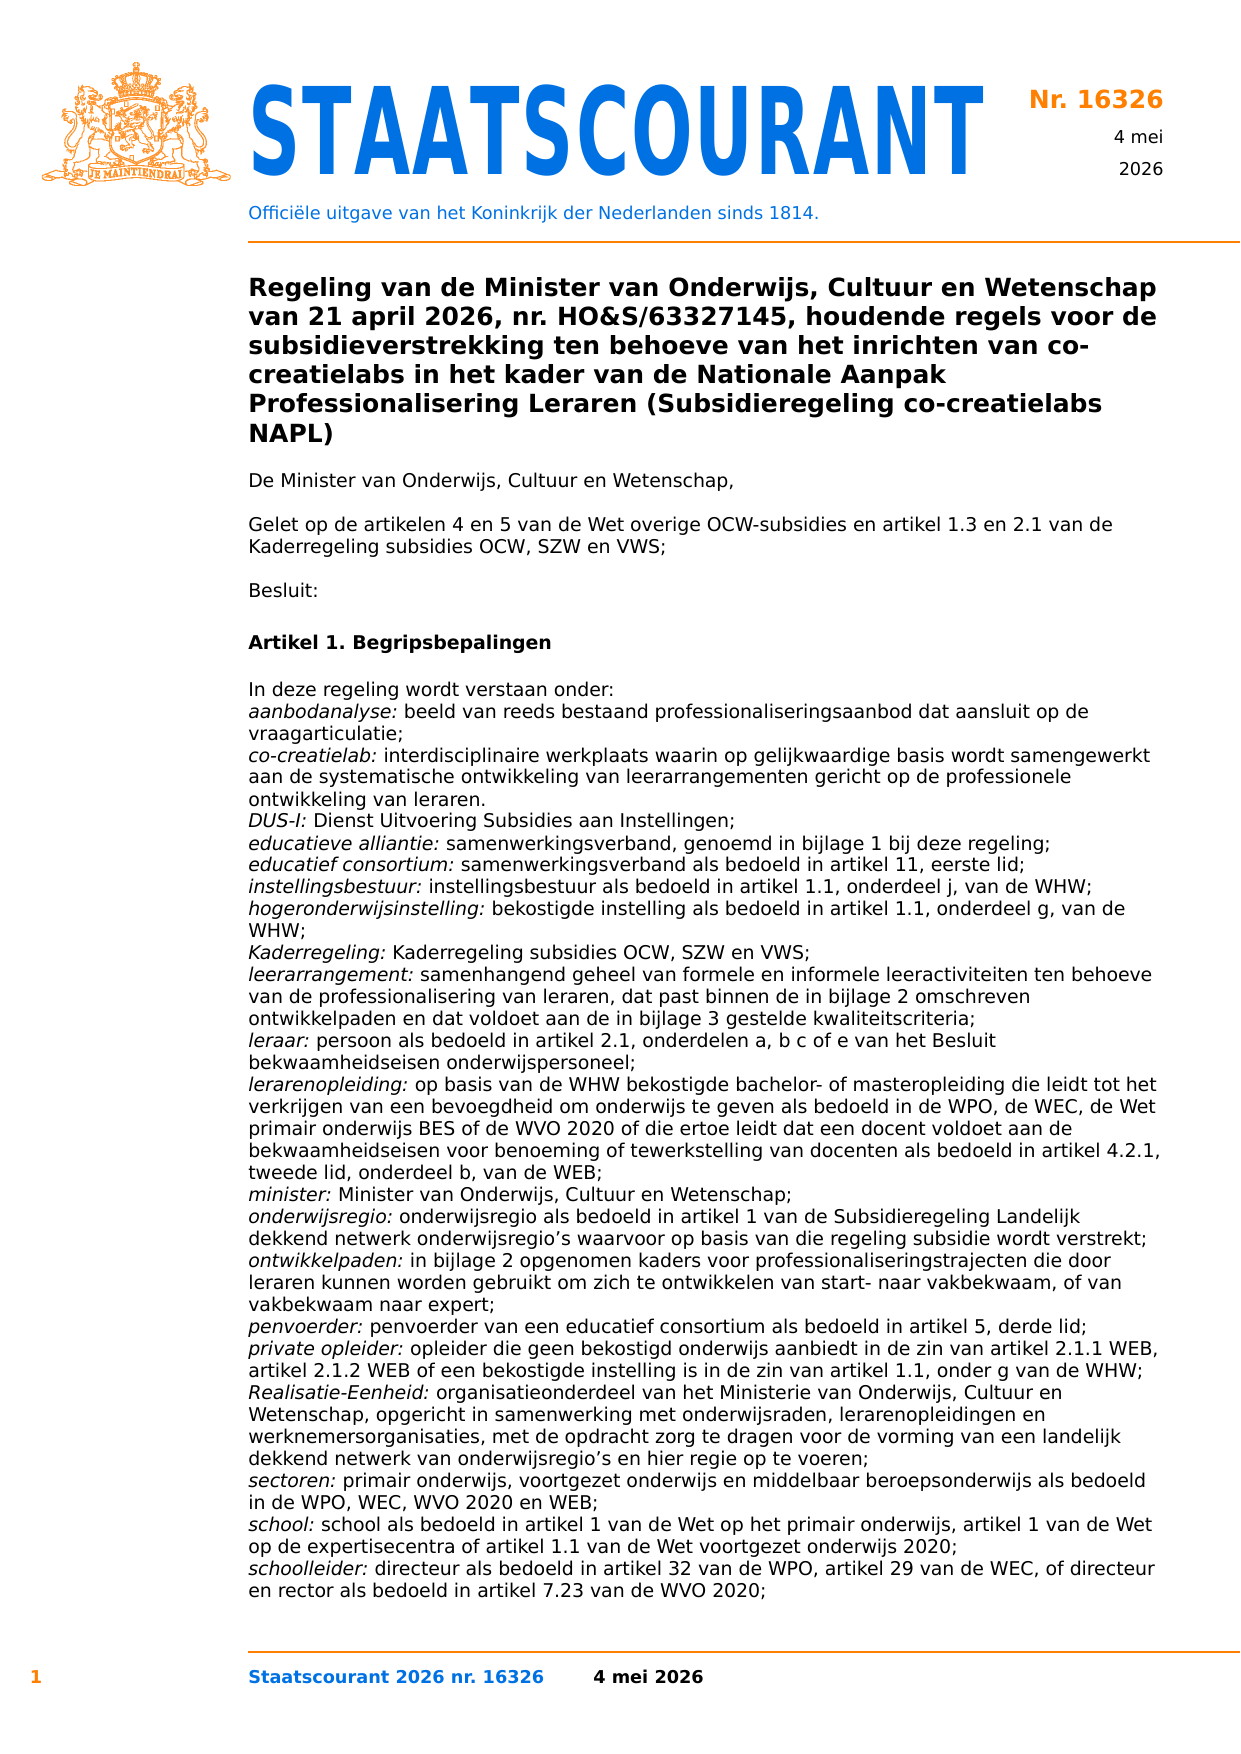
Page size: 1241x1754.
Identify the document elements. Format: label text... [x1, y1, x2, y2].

text ontwikkelpaden: in bijlage 2 opgenomen kaders voor professionaliseringstrajecten die door leraren kunnen worden gebruikt om zich te ontwikkelen van start- naar vakbekwaam, of van vakbekwaam naar expert; [248, 1250, 1163, 1316]
text hogeronderwijsinstelling: bekostigde instelling als bedoeld in artikel 1.1, onderdeel g, van de WHW; [248, 898, 1163, 942]
text Gelet op de artikelen 4 en 5 van de Wet overige OCW-subsidies en artikel 1.3 en 2.1 van de Kaderregeling subsidies OCW, SZW en VWS; [248, 514, 1163, 558]
text sectoren: primair onderwijs, voortgezet onderwijs en middelbaar beroepsonderwijs als bedoeld in de WPO, WEC, WVO 2020 en WEB; [248, 1470, 1163, 1514]
table_header STAATSCOURANT [248, 62, 998, 203]
text onderwijsregio: onderwijsregio als bedoeld in artikel 1 van de Subsidieregeling Landelijk dekkend netwerk onderwijsregio’s waarvoor op basis van die regeling subsidie wordt verstrekt; [248, 1206, 1163, 1250]
text Realisatie-Eenheid: organisatieonderdeel van het Ministerie van Onderwijs, Cultuur en Wetenschap, opgericht in samenwerking met onderwijsraden, lerarenopleidingen en werknemersorganisaties, met de opdracht zorg te dragen voor de vorming van een landelijk dekkend netwerk van onderwijsregio’s en hier regie op te voeren; [248, 1382, 1163, 1470]
text educatieve alliantie: samenwerkingsverband, genoemd in bijlage 1 bij deze regeling; [248, 832, 1163, 854]
subtitle Artikel 1. Begripsbepalingen [248, 632, 1163, 653]
text minister: Minister van Onderwijs, Cultuur en Wetenschap; [248, 1184, 1163, 1206]
picture [41, 62, 231, 186]
text lerarenopleiding: op basis van de WHW bekostigde bachelor- of masteropleiding die leidt tot het verkrijgen van een bevoegdheid om onderwijs te geven als bedoeld in de WPO, de WEC, de Wet primair onderwijs BES of de WVO 2020 of die ertoe leidt dat een docent voldoet aan de bekwaamheidseisen voor benoeming of tewerkstelling van docenten als bedoeld in artikel 4.2.1, tweede lid, onderdeel b, van de WEB; [248, 1074, 1163, 1184]
text school: school als bedoeld in artikel 1 van de Wet op het primair onderwijs, artikel 1 van de Wet op de expertisecentra of artikel 1.1 van de Wet voortgezet onderwijs 2020; [248, 1514, 1163, 1558]
text Kaderregeling: Kaderregeling subsidies OCW, SZW en VWS; [248, 942, 1163, 964]
table_cell Officiële uitgave van het Koninkrijk der Nederlanden sinds 1814. [248, 203, 1240, 241]
text instellingsbestuur: instellingsbestuur als bedoeld in artikel 1.1, onderdeel j, van de WHW; [248, 876, 1163, 898]
text schoolleider: directeur als bedoeld in artikel 32 van de WPO, artikel 29 van de WEC, of directeur en rector als bedoeld in artikel 7.23 van de WVO 2020; [248, 1558, 1163, 1602]
text co-creatielab: interdisciplinaire werkplaats waarin op gelijkwaardige basis wordt samengewerkt aan de systematische ontwikkeling van leerarrangementen gericht op de professionele ontwikkeling van leraren. [248, 744, 1163, 810]
text penvoerder: penvoerder van een educatief consortium als bedoeld in artikel 5, derde lid; [248, 1316, 1163, 1338]
text leraar: persoon als bedoeld in artikel 2.1, onderdelen a, b c of e van het Besluit bekwaamheidseisen onderwijspersoneel; [248, 1030, 1163, 1074]
table_cell 2026 [998, 153, 1240, 203]
text educatief consortium: samenwerkingsverband als bedoeld in artikel 11, eerste lid; [248, 854, 1163, 876]
text DUS-I: Dienst Uitvoering Subsidies aan Instellingen; [248, 810, 1163, 832]
text Besluit: [248, 579, 1163, 602]
subtitle Regeling van de Minister van Onderwijs, Cultuur en Wetenschap van 21 april 2026, nr. HO&S/63327145, houdende regels voor de subsidieverstrekking ten behoeve van het inrichten van co-creatielabs in het kader van de Nationale Aanpak Professionalisering Leraren (Subsidieregeling co-creatielabs NAPL) [248, 273, 1163, 448]
table_header [25, 62, 248, 241]
text leerarrangement: samenhangend geheel van formele en informele leeractiviteiten ten behoeve van de professionalisering van leraren, dat past binnen de in bijlage 2 omschreven ontwikkelpaden en dat voldoet aan de in bijlage 3 gestelde kwaliteitscriteria; [248, 964, 1163, 1030]
text De Minister van Onderwijs, Cultuur en Wetenschap, [248, 470, 1163, 492]
text In deze regeling wordt verstaan onder: [248, 678, 1163, 701]
text aanbodanalyse: beeld van reeds bestaand professionaliseringsaanbod dat aansluit op de vraagarticulatie; [248, 701, 1163, 744]
table_cell 4 mei [998, 121, 1240, 153]
text private opleider: opleider die geen bekostigd onderwijs aanbiedt in de zin van artikel 2.1.1 WEB, artikel 2.1.2 WEB of een bekostigde instelling is in de zin van artikel 1.1, onder g van de WHW; [248, 1338, 1163, 1382]
table_header Nr. 16326 [998, 62, 1240, 121]
